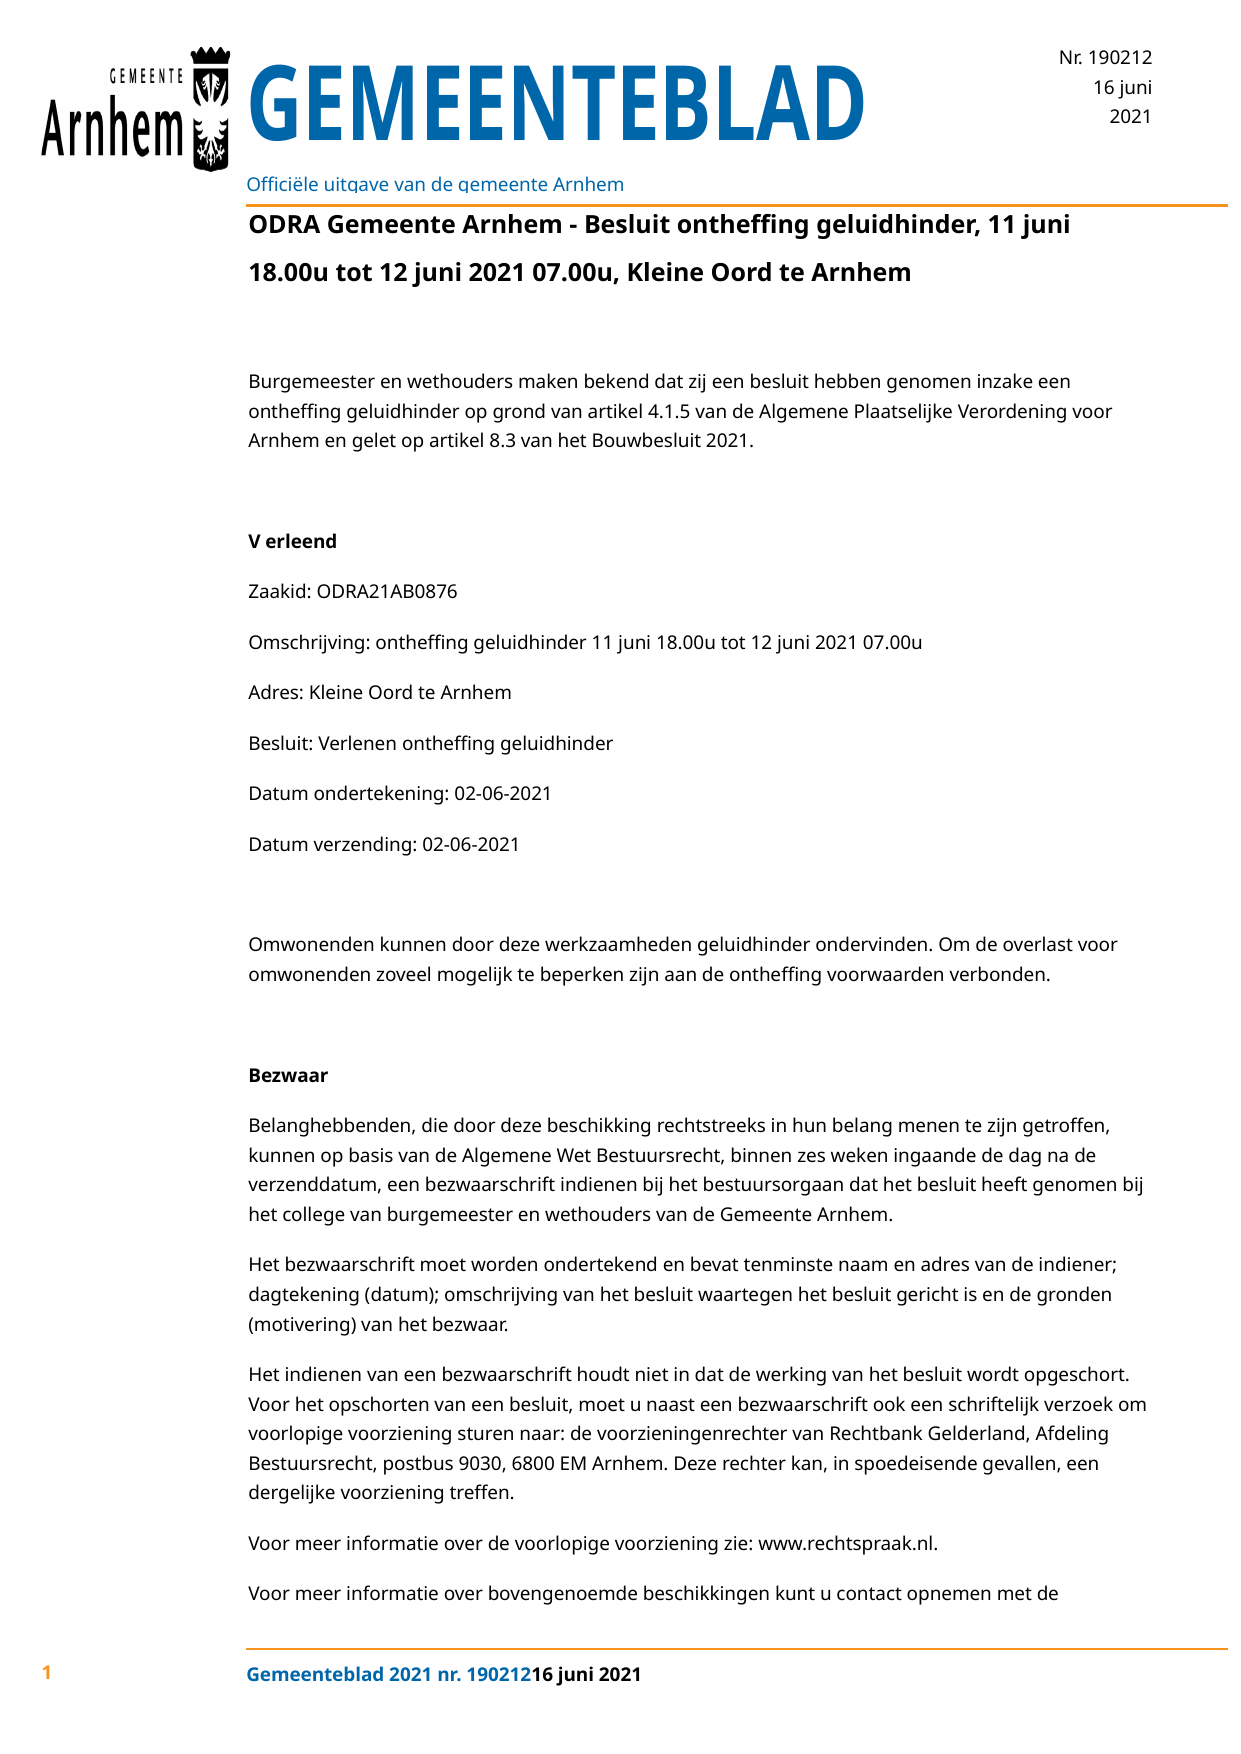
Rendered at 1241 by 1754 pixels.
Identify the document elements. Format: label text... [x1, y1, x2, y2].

text Het bezwaarschrift moet worden ondertekend en bevat tenminste naam en adres van de indiener; dagtekening (datum); omschrijving van het besluit waartegen het besluit gericht is en de gronden (motivering) van het bezwaar. [248, 1252, 1152, 1337]
text Datum ondertekening: 02-06-2021 [248, 780, 1152, 806]
text V erleend [248, 528, 1152, 554]
text ODRA Gemeente Arnhem - Besluit ontheffing geluidhinder, 11 juni 18.00u tot 12 juni 2021 07.00u, Kleine Oord te Arnhem [248, 207, 1152, 288]
text Zaakid: ODRA21AB0876 [248, 579, 1152, 604]
text Adres: Kleine Oord te Arnhem [248, 679, 1152, 705]
text Voor meer informatie over bovengenoemde beschikkingen kunt u contact opnemen met de [248, 1580, 1152, 1606]
text Bezwaar [248, 1062, 1152, 1088]
text Belanghebbenden, die door deze beschikking rechtstreeks in hun belang menen te zijn getroffen, kunnen op basis van de Algemene Wet Bestuursrecht, binnen zes weken ingaande de dag na de verzenddatum, een bezwaarschrift indienen bij het bestuursorgaan dat het besluit heeft genomen bij het college van burgemeester en wethouders van de Gemeente Arnhem. [248, 1112, 1152, 1227]
text Het indienen van een bezwaarschrift houdt niet in dat de werking van het besluit wordt opgeschort. Voor het opschorten van een besluit, moet u naast een bezwaarschrift ook een schriftelijk verzoek om voorlopige voorziening sturen naar: de voorzieningenrechter van Rechtbank Gelderland, Afdeling Bestuursrecht, postbus 9030, 6800 EM Arnhem. Deze rechter kan, in spoedeisende gevallen, een dergelijke voorziening treffen. [248, 1361, 1152, 1505]
text Voor meer informatie over de voorlopige voorziening zie: www.rechtspraak.nl. [248, 1530, 1152, 1556]
text Besluit: Verlenen ontheffing geluidhinder [248, 730, 1152, 756]
text Datum verzending: 02-06-2021 [248, 831, 1152, 857]
picture [41, 47, 231, 172]
text Burgemeester en wethouders maken bekend dat zij een besluit hebben genomen inzake een ontheffing geluidhinder op grond van artikel 4.1.5 van de Algemene Plaatselijke Verordening voor Arnhem en gelet op artikel 8.3 van het Bouwbesluit 2021. [248, 368, 1152, 453]
text Omschrijving: ontheffing geluidhinder 11 juni 18.00u tot 12 juni 2021 07.00u [248, 629, 1152, 655]
text Omwonenden kunnen door deze werkzaamheden geluidhinder ondervinden. Om de overlast voor omwonenden zoveel mogelijk te beperken zijn aan de ontheffing voorwaarden verbonden. [248, 932, 1152, 987]
